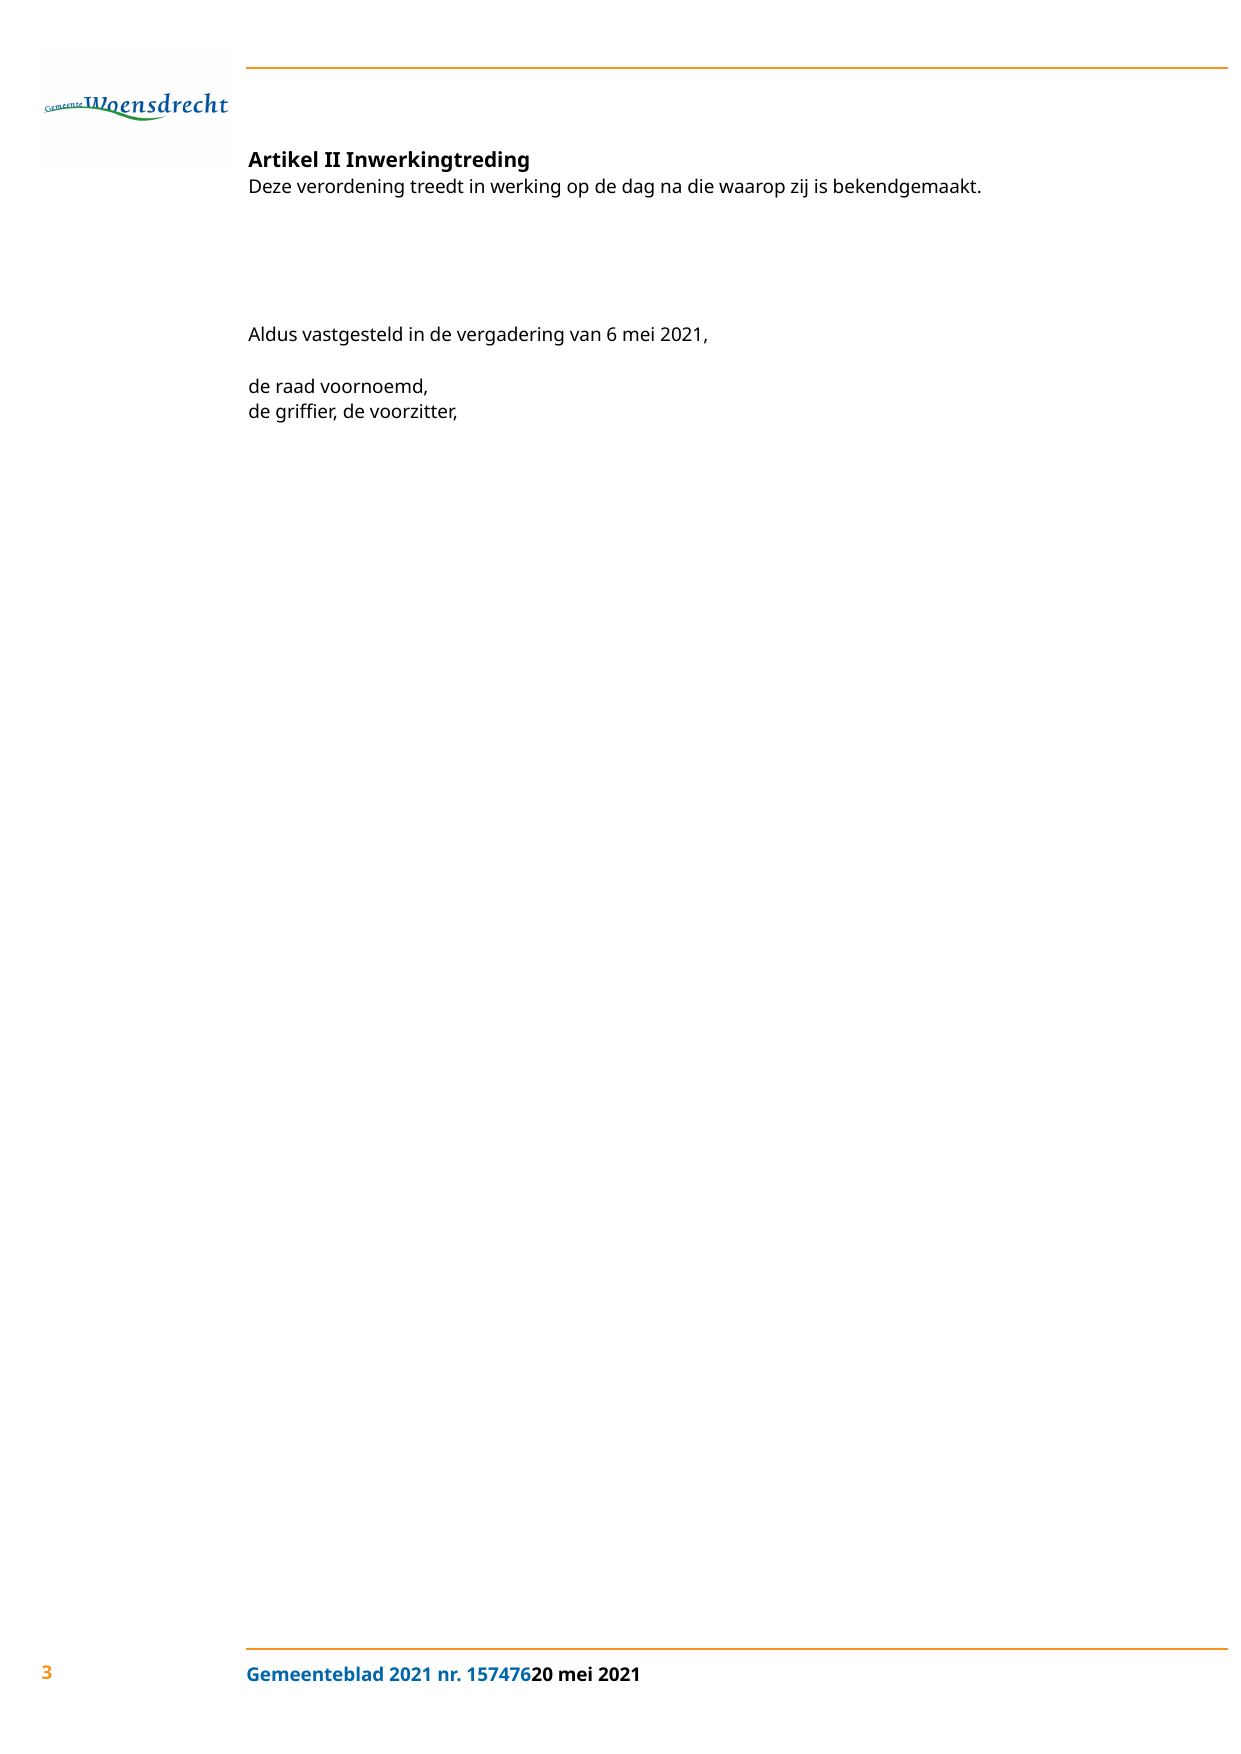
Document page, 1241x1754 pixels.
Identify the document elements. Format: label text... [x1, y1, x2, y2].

text de griffier, de voorzitter, [248, 399, 1152, 424]
picture [41, 47, 231, 172]
text Aldus vastgesteld in de vergadering van 6 mei 2021, [248, 322, 1152, 347]
text de raad voornoemd, [248, 373, 1152, 399]
text Artikel II Inwerkingtreding [248, 145, 1152, 174]
text Deze verordening treedt in werking op de dag na die waarop zij is bekendgemaakt. [248, 174, 1152, 199]
